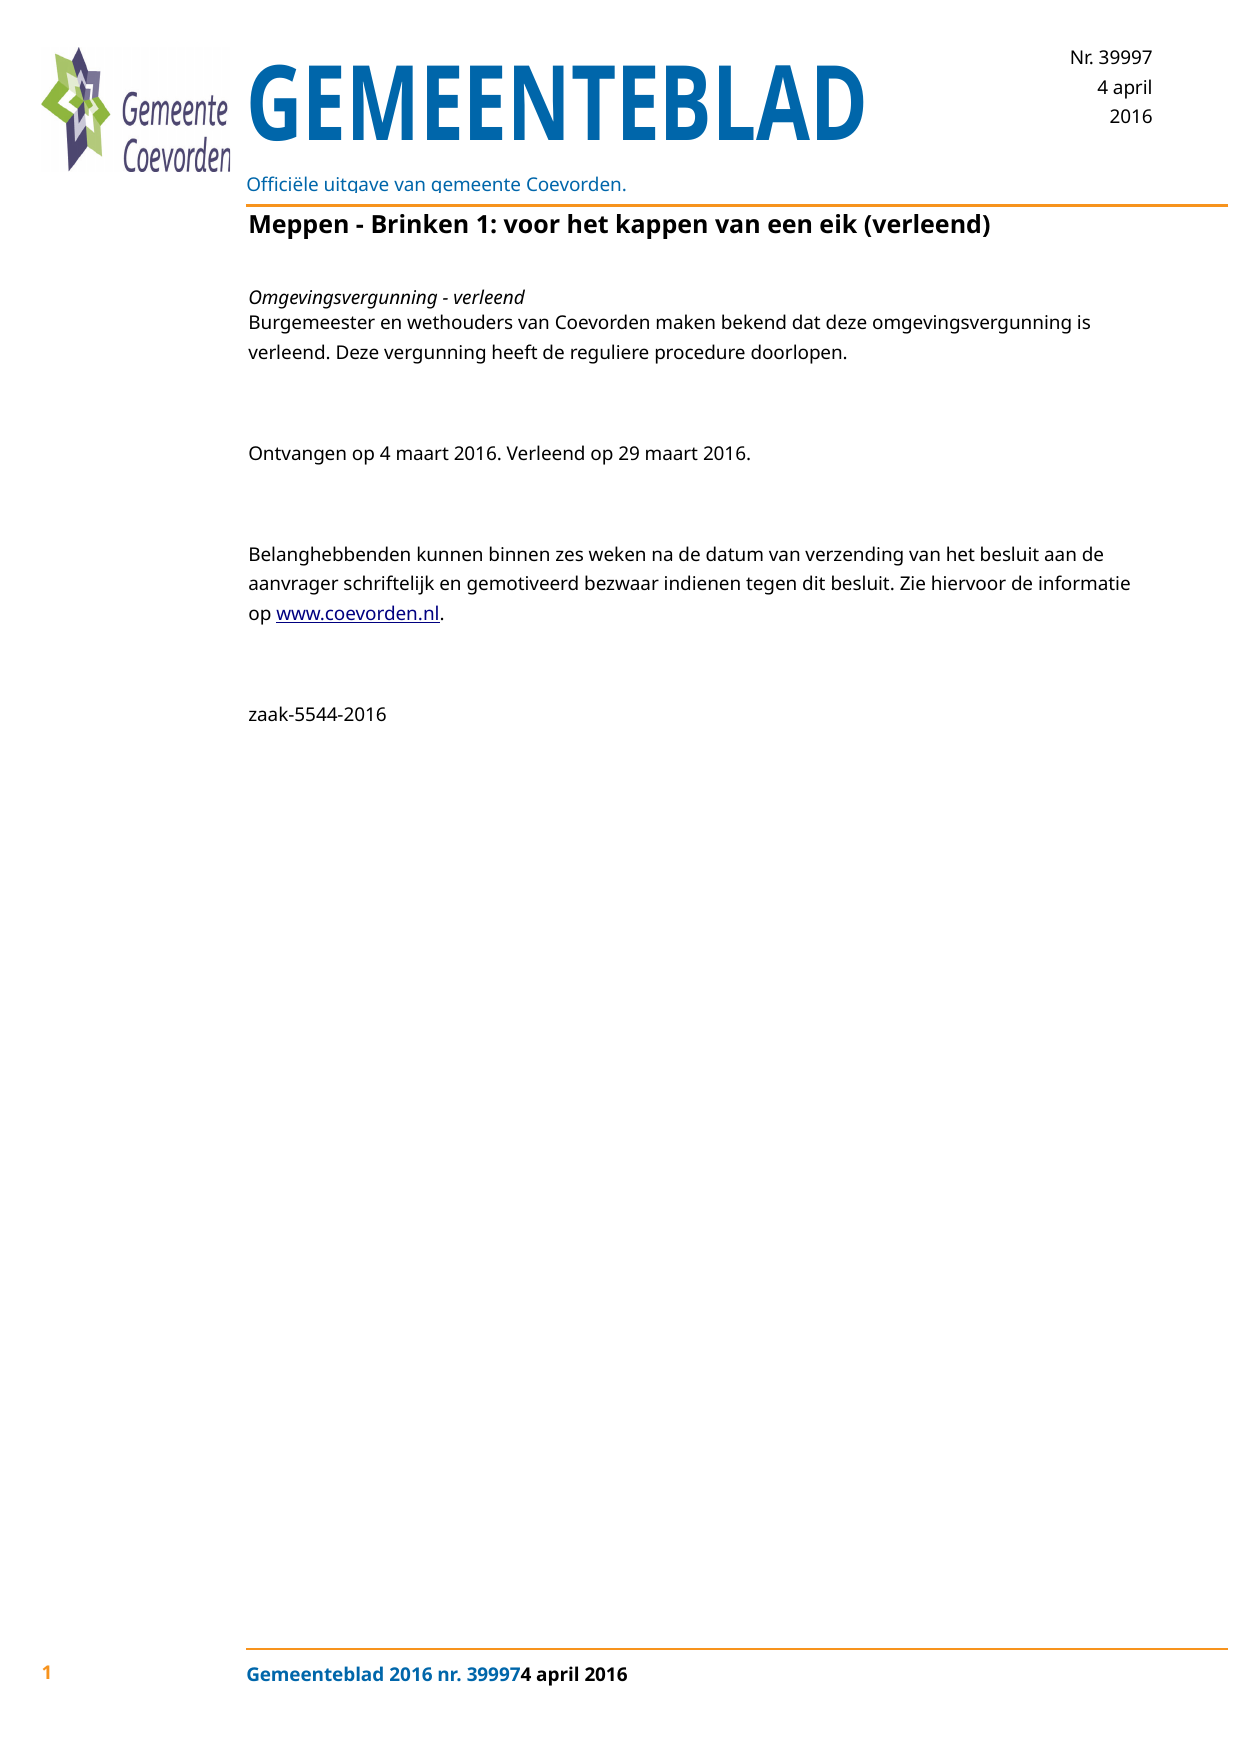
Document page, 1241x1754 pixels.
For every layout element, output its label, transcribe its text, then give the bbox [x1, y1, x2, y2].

picture [41, 47, 231, 172]
text Burgemeester en wethouders van Coevorden maken bekend dat deze omgevingsvergunning is verleend. Deze vergunning heeft de reguliere procedure doorlopen. [248, 309, 1152, 365]
text Meppen - Brinken 1: voor het kappen van een eik (verleend) [248, 207, 1152, 241]
text Omgevingsvergunning - verleend [248, 284, 1152, 309]
text zaak-5544-2016 [248, 701, 1152, 727]
text Belanghebbenden kunnen binnen zes weken na de datum van verzending van het besluit aan de aanvrager schriftelijk en gemotiveerd bezwaar indienen tegen dit besluit. Zie hiervoor de informatie op www.coevorden.nl. [248, 541, 1152, 626]
text Ontvangen op 4 maart 2016. Verleend op 29 maart 2016. [248, 440, 1152, 466]
